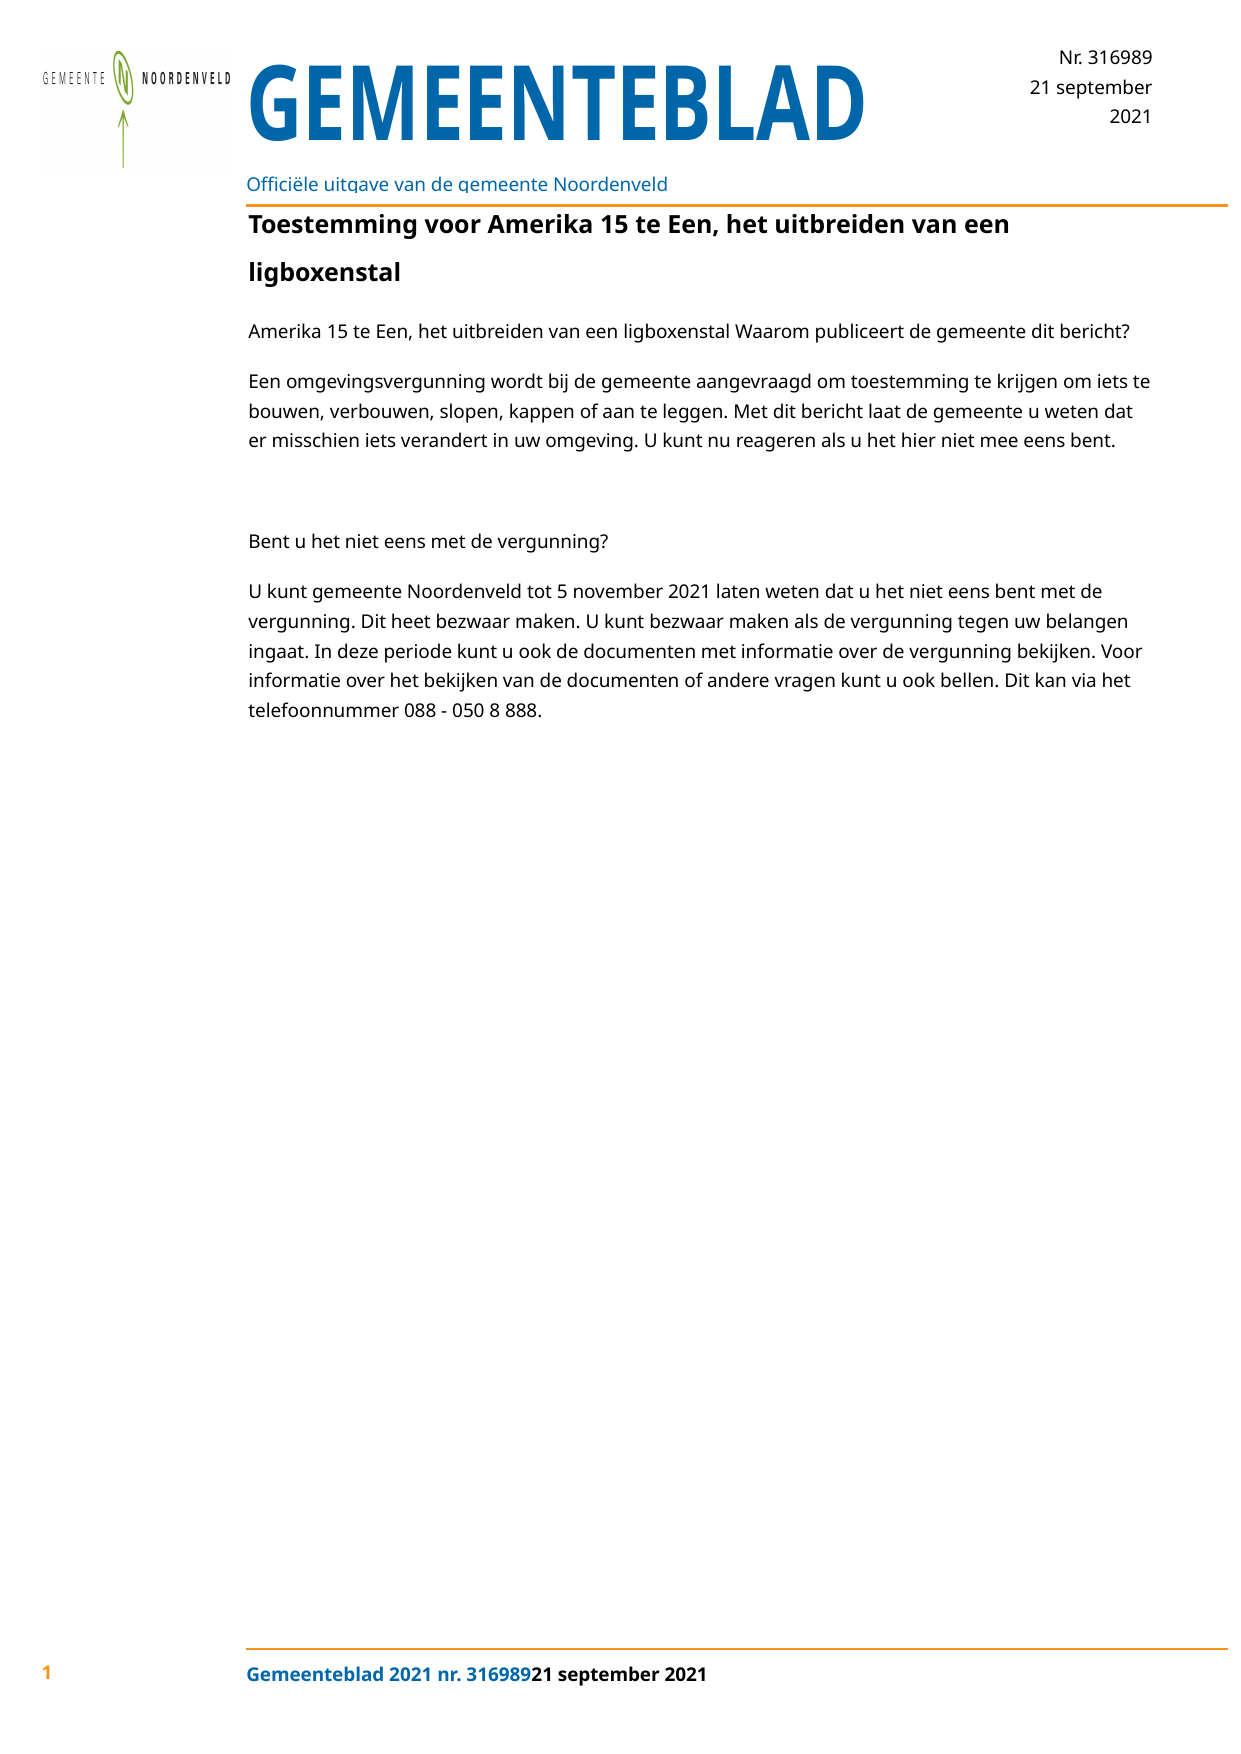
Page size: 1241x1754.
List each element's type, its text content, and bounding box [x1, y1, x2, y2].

text Amerika 15 te Een, het uitbreiden van een ligboxenstal Waarom publiceert de gemeente dit bericht? [248, 318, 1152, 344]
text Toestemming voor Amerika 15 te Een, het uitbreiden van een ligboxenstal [248, 207, 1152, 288]
picture [41, 47, 231, 172]
text U kunt gemeente Noordenveld tot 5 november 2021 laten weten dat u het niet eens bent met de vergunning. Dit heet bezwaar maken. U kunt bezwaar maken als de vergunning tegen uw belangen ingaat. In deze periode kunt u ook de documenten met informatie over de vergunning bekijken. Voor informatie over het bekijken van de documenten of andere vragen kunt u ook bellen. Dit kan via het telefoonnummer 088 - 050 8 888. [248, 579, 1152, 723]
text Een omgevingsvergunning wordt bij de gemeente aangevraagd om toestemming te krijgen om iets te bouwen, verbouwen, slopen, kappen of aan te leggen. Met dit bericht laat de gemeente u weten dat er misschien iets verandert in uw omgeving. U kunt nu reageren als u het hier niet mee eens bent. [248, 368, 1152, 453]
text Bent u het niet eens met de vergunning? [248, 528, 1152, 554]
